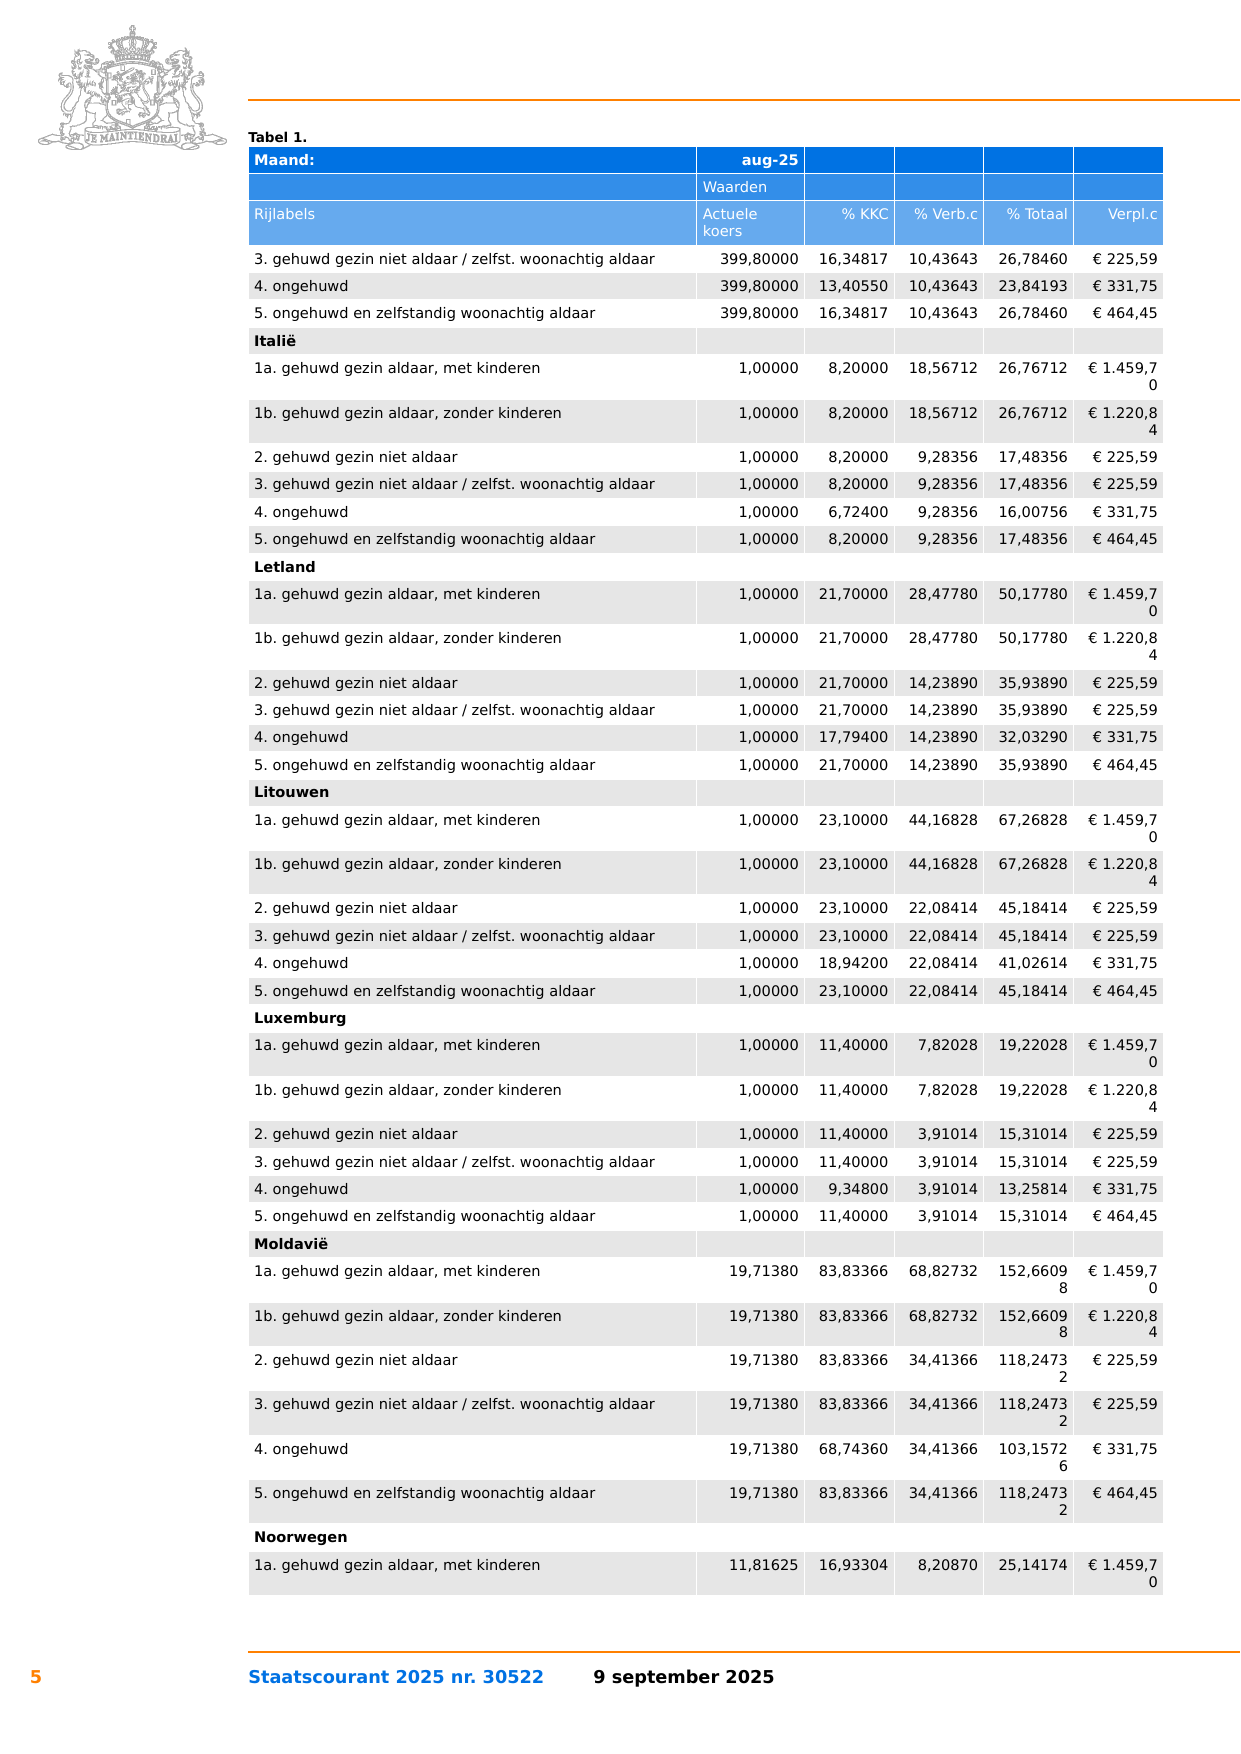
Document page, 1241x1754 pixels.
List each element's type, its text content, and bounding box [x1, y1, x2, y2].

table_cell [697, 1525, 804, 1551]
table_cell [1074, 1525, 1163, 1551]
table_cell 1,00000 [697, 400, 804, 443]
table_cell 8,20870 [895, 1552, 983, 1595]
table_cell € 225,59 [1074, 1121, 1163, 1148]
table_cell 10,43643 [895, 246, 983, 272]
table_cell 44,16828 [895, 807, 983, 850]
table_cell € 1.459,70 [1074, 581, 1163, 624]
table_cell 19,22028 [984, 1033, 1073, 1076]
table_cell [1074, 328, 1163, 354]
table_cell 26,78460 [984, 246, 1073, 272]
table_cell 67,26828 [984, 851, 1073, 894]
table_cell € 464,45 [1074, 1204, 1163, 1230]
table_cell [1074, 1005, 1163, 1032]
table_cell 14,23890 [895, 725, 983, 751]
table_cell 19,71380 [697, 1391, 804, 1435]
table_cell € 464,45 [1074, 1480, 1163, 1523]
table_cell 68,82732 [895, 1258, 983, 1302]
table_cell 1,00000 [697, 1204, 804, 1230]
table_cell 1,00000 [697, 581, 804, 624]
table_cell 50,17780 [984, 581, 1073, 624]
table_cell 15,31014 [984, 1121, 1073, 1148]
table_cell [697, 328, 804, 354]
table_cell 7,82028 [895, 1077, 983, 1120]
table_cell € 1.459,70 [1074, 1033, 1163, 1076]
table_cell 19,71380 [697, 1258, 804, 1302]
table_cell 8,20000 [805, 400, 894, 443]
table_cell € 331,75 [1074, 1436, 1163, 1479]
table_cell 23,10000 [805, 978, 894, 1004]
table_cell [805, 1525, 894, 1551]
table_cell [895, 174, 983, 200]
table_cell Actuele koers [697, 201, 804, 245]
table_cell € 331,75 [1074, 950, 1163, 977]
table_cell 1,00000 [697, 472, 804, 498]
table_cell 13,40550 [805, 273, 894, 299]
table_cell 11,40000 [805, 1149, 894, 1175]
table_cell [984, 1525, 1073, 1551]
table_cell € 1.220,84 [1074, 400, 1163, 443]
picture [38, 25, 227, 150]
table_cell 399,80000 [697, 301, 804, 327]
table_cell [984, 328, 1073, 354]
table_cell € 331,75 [1074, 273, 1163, 299]
table_cell [895, 147, 983, 173]
table_cell 83,83366 [805, 1391, 894, 1435]
table_cell 16,34817 [805, 301, 894, 327]
table_cell 152,66098 [984, 1258, 1073, 1302]
table_cell 1b. gehuwd gezin aldaar, zonder kinderen [249, 851, 696, 894]
table_cell € 225,59 [1074, 444, 1163, 471]
table_cell 19,71380 [697, 1303, 804, 1346]
table_cell € 464,45 [1074, 752, 1163, 778]
table_cell 5. ongehuwd en zelfstandig woonachtig aldaar [249, 1204, 696, 1230]
table_cell 9,28356 [895, 499, 983, 525]
table_cell Letland [249, 554, 696, 580]
table_cell 103,15726 [984, 1436, 1073, 1479]
table_cell Maand: [249, 147, 696, 173]
table_cell € 1.459,70 [1074, 807, 1163, 850]
table_cell 3. gehuwd gezin niet aldaar / zelfst. woonachtig aldaar [249, 1149, 696, 1175]
table_cell 1,00000 [697, 896, 804, 922]
table_cell 83,83366 [805, 1480, 894, 1523]
table_cell 1,00000 [697, 1176, 804, 1202]
table_cell 2. gehuwd gezin niet aldaar [249, 1121, 696, 1148]
table_cell 21,70000 [805, 752, 894, 778]
table_cell € 1.220,84 [1074, 851, 1163, 894]
table_cell [984, 147, 1073, 173]
table_cell 1,00000 [697, 851, 804, 894]
table_cell 17,48356 [984, 444, 1073, 471]
table_cell 11,40000 [805, 1077, 894, 1120]
table_cell 8,20000 [805, 444, 894, 471]
table_cell 152,66098 [984, 1303, 1073, 1346]
table_cell € 464,45 [1074, 301, 1163, 327]
table_cell 17,48356 [984, 472, 1073, 498]
table_cell 1a. gehuwd gezin aldaar, met kinderen [249, 1552, 696, 1595]
table_cell Waarden [697, 174, 804, 200]
table_cell 1b. gehuwd gezin aldaar, zonder kinderen [249, 1077, 696, 1120]
table_cell 34,41366 [895, 1480, 983, 1523]
table_cell 2. gehuwd gezin niet aldaar [249, 670, 696, 696]
table_cell 21,70000 [805, 626, 894, 669]
table_cell € 331,75 [1074, 499, 1163, 525]
table_cell [697, 1231, 804, 1257]
table_cell aug-25 [697, 147, 804, 173]
table_cell Noorwegen [249, 1525, 696, 1551]
table_cell 19,71380 [697, 1436, 804, 1479]
table_cell 3,91014 [895, 1149, 983, 1175]
table_cell 35,93890 [984, 752, 1073, 778]
table_cell € 225,59 [1074, 1149, 1163, 1175]
table_cell 16,00756 [984, 499, 1073, 525]
table_cell 34,41366 [895, 1436, 983, 1479]
table_cell [895, 1525, 983, 1551]
table_cell 11,81625 [697, 1552, 804, 1595]
table_cell 23,10000 [805, 851, 894, 894]
table_cell 1a. gehuwd gezin aldaar, met kinderen [249, 1033, 696, 1076]
table_cell 19,22028 [984, 1077, 1073, 1120]
table_cell € 464,45 [1074, 978, 1163, 1004]
table_cell 10,43643 [895, 273, 983, 299]
table_cell 28,47780 [895, 626, 983, 669]
table_cell 35,93890 [984, 670, 1073, 696]
table_cell [1074, 174, 1163, 200]
table_cell 18,56712 [895, 400, 983, 443]
table_cell 9,34800 [805, 1176, 894, 1202]
table_cell 11,40000 [805, 1033, 894, 1076]
table_cell 14,23890 [895, 752, 983, 778]
table_cell 11,40000 [805, 1204, 894, 1230]
table_cell € 1.220,84 [1074, 1077, 1163, 1120]
table_cell 1,00000 [697, 923, 804, 949]
table_cell 11,40000 [805, 1121, 894, 1148]
table_cell 32,03290 [984, 725, 1073, 751]
table_cell 1,00000 [697, 1077, 804, 1120]
table_cell 28,47780 [895, 581, 983, 624]
table_cell 17,48356 [984, 526, 1073, 553]
table_cell 7,82028 [895, 1033, 983, 1076]
table_cell [805, 147, 894, 173]
table_cell 15,31014 [984, 1204, 1073, 1230]
table_cell 1,00000 [697, 978, 804, 1004]
table_cell [249, 174, 696, 200]
table_cell [984, 780, 1073, 806]
table_header Tabel 1. [248, 130, 1163, 146]
table_cell 21,70000 [805, 697, 894, 724]
table_cell [1074, 780, 1163, 806]
table_cell 44,16828 [895, 851, 983, 894]
table_cell [805, 328, 894, 354]
table_cell 1,00000 [697, 1121, 804, 1148]
table_cell 45,18414 [984, 923, 1073, 949]
table_cell [697, 554, 804, 580]
table_cell 18,94200 [805, 950, 894, 977]
table_cell 4. ongehuwd [249, 273, 696, 299]
table_cell 41,02614 [984, 950, 1073, 977]
table_cell 14,23890 [895, 670, 983, 696]
table_cell 68,74360 [805, 1436, 894, 1479]
table_cell % KKC [805, 201, 894, 245]
table_cell 6,72400 [805, 499, 894, 525]
table_cell 21,70000 [805, 581, 894, 624]
table_cell [805, 780, 894, 806]
table_cell 18,56712 [895, 355, 983, 399]
table_cell 1,00000 [697, 1033, 804, 1076]
table_cell 399,80000 [697, 273, 804, 299]
table_cell [805, 554, 894, 580]
table_cell [697, 780, 804, 806]
table_cell 1a. gehuwd gezin aldaar, met kinderen [249, 355, 696, 399]
table_cell Verpl.c [1074, 201, 1163, 245]
table_cell € 225,59 [1074, 923, 1163, 949]
table_cell [805, 1005, 894, 1032]
table_cell € 225,59 [1074, 896, 1163, 922]
table_cell € 331,75 [1074, 1176, 1163, 1202]
table_cell 26,76712 [984, 355, 1073, 399]
table_cell 2. gehuwd gezin niet aldaar [249, 444, 696, 471]
table_cell 8,20000 [805, 355, 894, 399]
table_cell 10,43643 [895, 301, 983, 327]
table_cell 3,91014 [895, 1121, 983, 1148]
table_cell [984, 174, 1073, 200]
table_cell 1,00000 [697, 950, 804, 977]
table_cell 118,24732 [984, 1480, 1073, 1523]
table_cell 83,83366 [805, 1303, 894, 1346]
table_cell 118,24732 [984, 1391, 1073, 1435]
table_cell 4. ongehuwd [249, 1176, 696, 1202]
table_cell 5. ongehuwd en zelfstandig woonachtig aldaar [249, 526, 696, 553]
table_cell 3. gehuwd gezin niet aldaar / zelfst. woonachtig aldaar [249, 472, 696, 498]
table_cell 3. gehuwd gezin niet aldaar / zelfst. woonachtig aldaar [249, 246, 696, 272]
table_cell 1,00000 [697, 444, 804, 471]
table_cell € 225,59 [1074, 1347, 1163, 1390]
table_cell € 331,75 [1074, 725, 1163, 751]
table_cell 35,93890 [984, 697, 1073, 724]
table_cell € 1.220,84 [1074, 1303, 1163, 1346]
table_cell Italië [249, 328, 696, 354]
table_cell 9,28356 [895, 472, 983, 498]
table_cell 1b. gehuwd gezin aldaar, zonder kinderen [249, 626, 696, 669]
table_cell [805, 1231, 894, 1257]
table_cell 83,83366 [805, 1258, 894, 1302]
table_cell 16,34817 [805, 246, 894, 272]
table_cell 3. gehuwd gezin niet aldaar / zelfst. woonachtig aldaar [249, 1391, 696, 1435]
table_cell 15,31014 [984, 1149, 1073, 1175]
table_cell 4. ongehuwd [249, 950, 696, 977]
table_cell 22,08414 [895, 923, 983, 949]
table_cell [895, 328, 983, 354]
table_cell Rijlabels [249, 201, 696, 245]
table_cell € 1.459,70 [1074, 1258, 1163, 1302]
table_cell 5. ongehuwd en zelfstandig woonachtig aldaar [249, 301, 696, 327]
table_cell 5. ongehuwd en zelfstandig woonachtig aldaar [249, 1480, 696, 1523]
table_cell 1b. gehuwd gezin aldaar, zonder kinderen [249, 1303, 696, 1346]
table_cell 34,41366 [895, 1347, 983, 1390]
table_cell 1,00000 [697, 670, 804, 696]
table_cell 3,91014 [895, 1204, 983, 1230]
table_cell € 1.459,70 [1074, 355, 1163, 399]
table_cell 3. gehuwd gezin niet aldaar / zelfst. woonachtig aldaar [249, 697, 696, 724]
table_cell [805, 174, 894, 200]
table_cell 4. ongehuwd [249, 725, 696, 751]
table_cell € 464,45 [1074, 526, 1163, 553]
table_cell 5. ongehuwd en zelfstandig woonachtig aldaar [249, 752, 696, 778]
table_cell € 225,59 [1074, 670, 1163, 696]
table_cell 22,08414 [895, 896, 983, 922]
table_cell 1a. gehuwd gezin aldaar, met kinderen [249, 1258, 696, 1302]
table_cell 26,78460 [984, 301, 1073, 327]
table_cell 3. gehuwd gezin niet aldaar / zelfst. woonachtig aldaar [249, 923, 696, 949]
table_cell Luxemburg [249, 1005, 696, 1032]
table_cell 1b. gehuwd gezin aldaar, zonder kinderen [249, 400, 696, 443]
table_cell € 1.220,84 [1074, 626, 1163, 669]
table_cell 9,28356 [895, 444, 983, 471]
table_cell 19,71380 [697, 1480, 804, 1523]
table_cell 8,20000 [805, 526, 894, 553]
table_cell 8,20000 [805, 472, 894, 498]
table_cell 83,83366 [805, 1347, 894, 1390]
table_cell [984, 554, 1073, 580]
table_cell 50,17780 [984, 626, 1073, 669]
table_cell 13,25814 [984, 1176, 1073, 1202]
table_cell 17,79400 [805, 725, 894, 751]
table_cell Litouwen [249, 780, 696, 806]
table_cell 399,80000 [697, 246, 804, 272]
table_cell % Totaal [984, 201, 1073, 245]
table_cell Moldavië [249, 1231, 696, 1257]
table_cell 1,00000 [697, 1149, 804, 1175]
table_cell 1,00000 [697, 526, 804, 553]
table_cell 1,00000 [697, 626, 804, 669]
table_cell 26,76712 [984, 400, 1073, 443]
table_cell [984, 1231, 1073, 1257]
table_cell 4. ongehuwd [249, 499, 696, 525]
table_cell 25,14174 [984, 1552, 1073, 1595]
table_cell 23,10000 [805, 923, 894, 949]
table_cell 45,18414 [984, 896, 1073, 922]
table_cell 9,28356 [895, 526, 983, 553]
table_cell [895, 780, 983, 806]
table_cell 1,00000 [697, 725, 804, 751]
table_cell [1074, 147, 1163, 173]
table_cell 14,23890 [895, 697, 983, 724]
table_cell 5. ongehuwd en zelfstandig woonachtig aldaar [249, 978, 696, 1004]
table_cell 23,10000 [805, 896, 894, 922]
table_cell % Verb.c [895, 201, 983, 245]
table_cell 68,82732 [895, 1303, 983, 1346]
table_cell [1074, 554, 1163, 580]
table_cell 118,24732 [984, 1347, 1073, 1390]
table_cell 3,91014 [895, 1176, 983, 1202]
table_cell 1,00000 [697, 355, 804, 399]
table_cell 4. ongehuwd [249, 1436, 696, 1479]
table_cell 1,00000 [697, 752, 804, 778]
table_cell 1,00000 [697, 697, 804, 724]
table_cell € 225,59 [1074, 246, 1163, 272]
table_cell 2. gehuwd gezin niet aldaar [249, 896, 696, 922]
table_cell 34,41366 [895, 1391, 983, 1435]
table_cell 2. gehuwd gezin niet aldaar [249, 1347, 696, 1390]
table_cell 22,08414 [895, 978, 983, 1004]
table_cell 1,00000 [697, 807, 804, 850]
table_cell 21,70000 [805, 670, 894, 696]
table_cell [697, 1005, 804, 1032]
table_cell 22,08414 [895, 950, 983, 977]
table_cell 1a. gehuwd gezin aldaar, met kinderen [249, 807, 696, 850]
table_cell 1a. gehuwd gezin aldaar, met kinderen [249, 581, 696, 624]
table_cell 16,93304 [805, 1552, 894, 1595]
table_cell € 225,59 [1074, 697, 1163, 724]
table_cell 45,18414 [984, 978, 1073, 1004]
table_cell 1,00000 [697, 499, 804, 525]
table_cell 23,84193 [984, 273, 1073, 299]
table_cell [895, 1005, 983, 1032]
table_cell [895, 554, 983, 580]
table_cell € 225,59 [1074, 1391, 1163, 1435]
table_cell [1074, 1231, 1163, 1257]
table_cell € 1.459,70 [1074, 1552, 1163, 1595]
table_cell 23,10000 [805, 807, 894, 850]
table_cell 67,26828 [984, 807, 1073, 850]
table_cell [984, 1005, 1073, 1032]
table_cell € 225,59 [1074, 472, 1163, 498]
table_cell 19,71380 [697, 1347, 804, 1390]
table_cell [895, 1231, 983, 1257]
